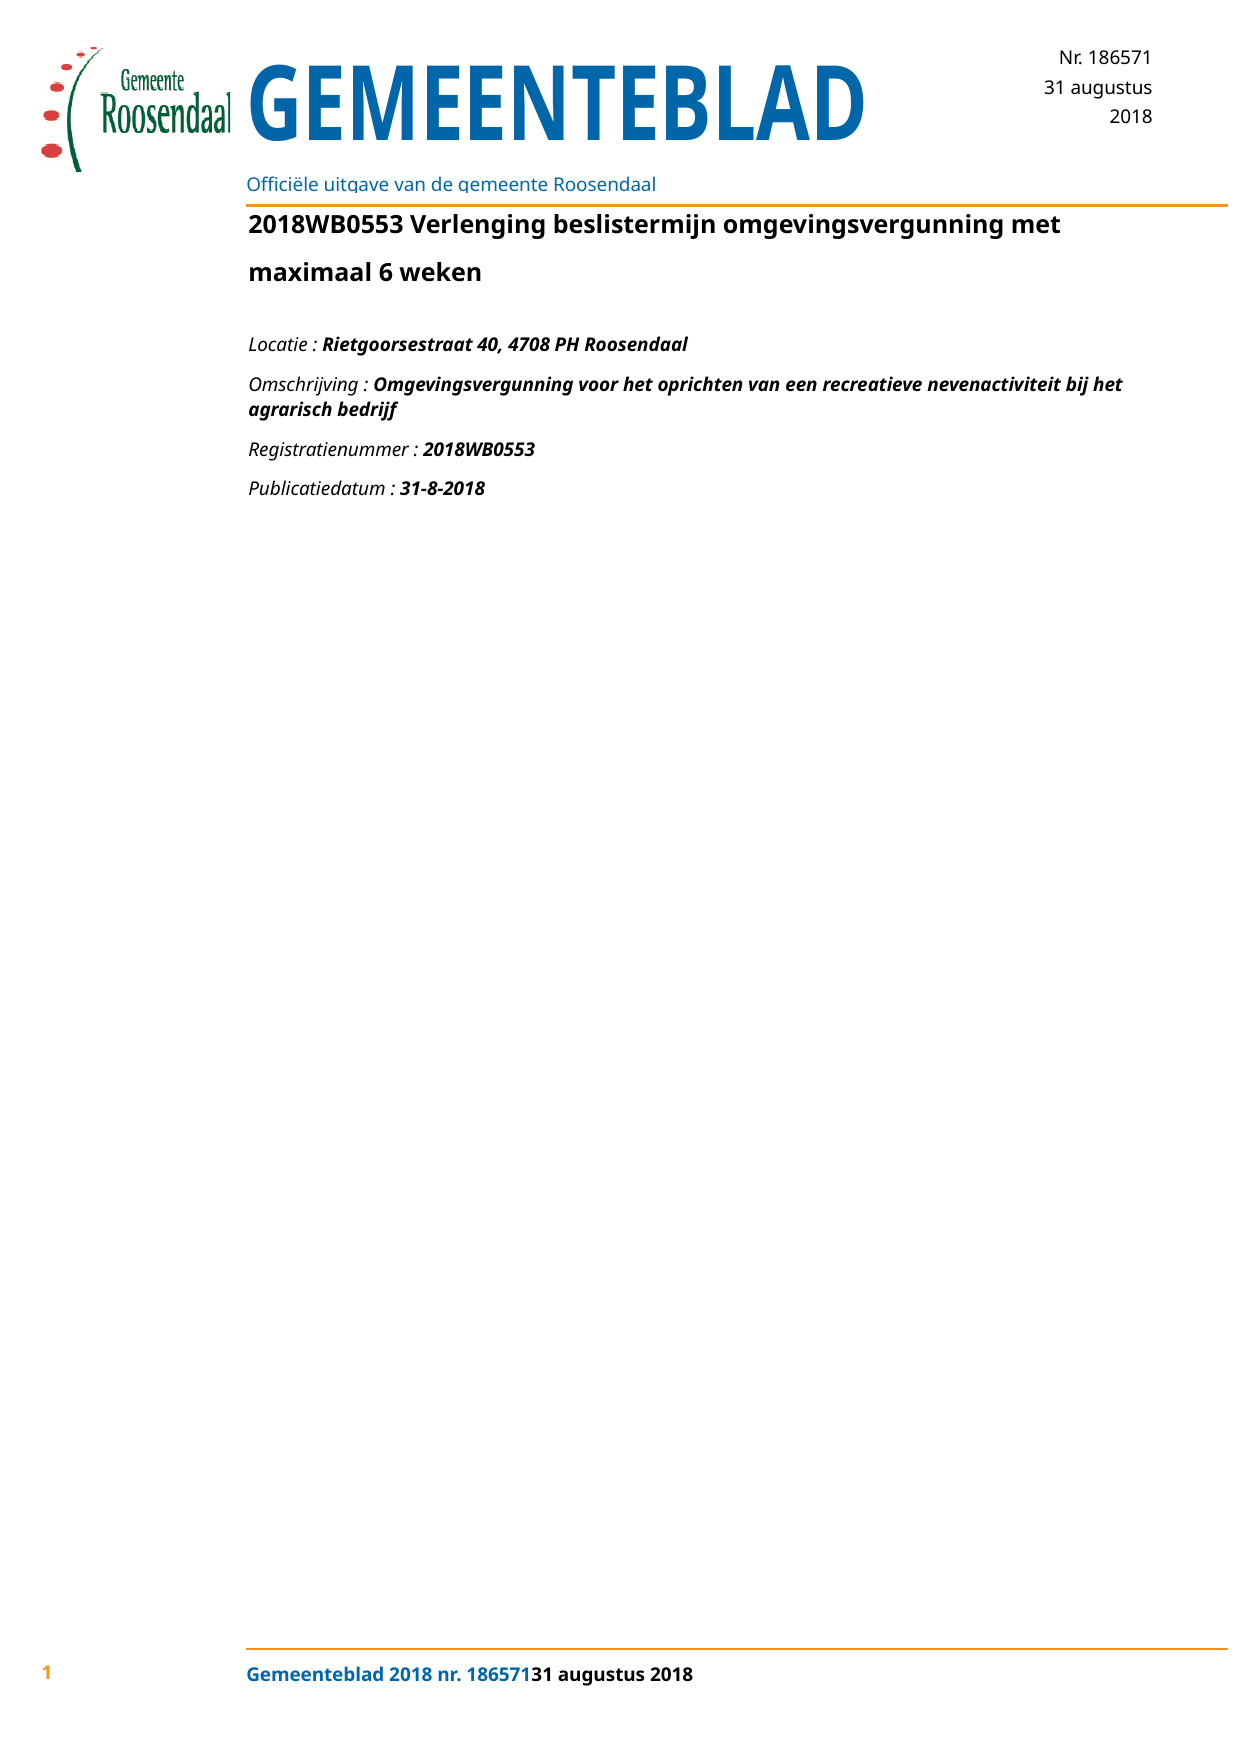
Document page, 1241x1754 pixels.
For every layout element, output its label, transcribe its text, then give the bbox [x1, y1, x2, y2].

text Locatie : Rietgoorsestraat 40, 4708 PH Roosendaal [248, 331, 1152, 357]
text Publicatiedatum : 31-8-2018 [248, 475, 1152, 501]
text 2018WB0553 Verlenging beslistermijn omgevingsvergunning met maximaal 6 weken [248, 207, 1152, 288]
text Omschrijving : Omgevingsvergunning voor het oprichten van een recreatieve nevenactiviteit bij het agrarisch bedrijf [248, 371, 1152, 422]
text Registratienummer : 2018WB0553 [248, 436, 1152, 461]
picture [41, 47, 231, 172]
